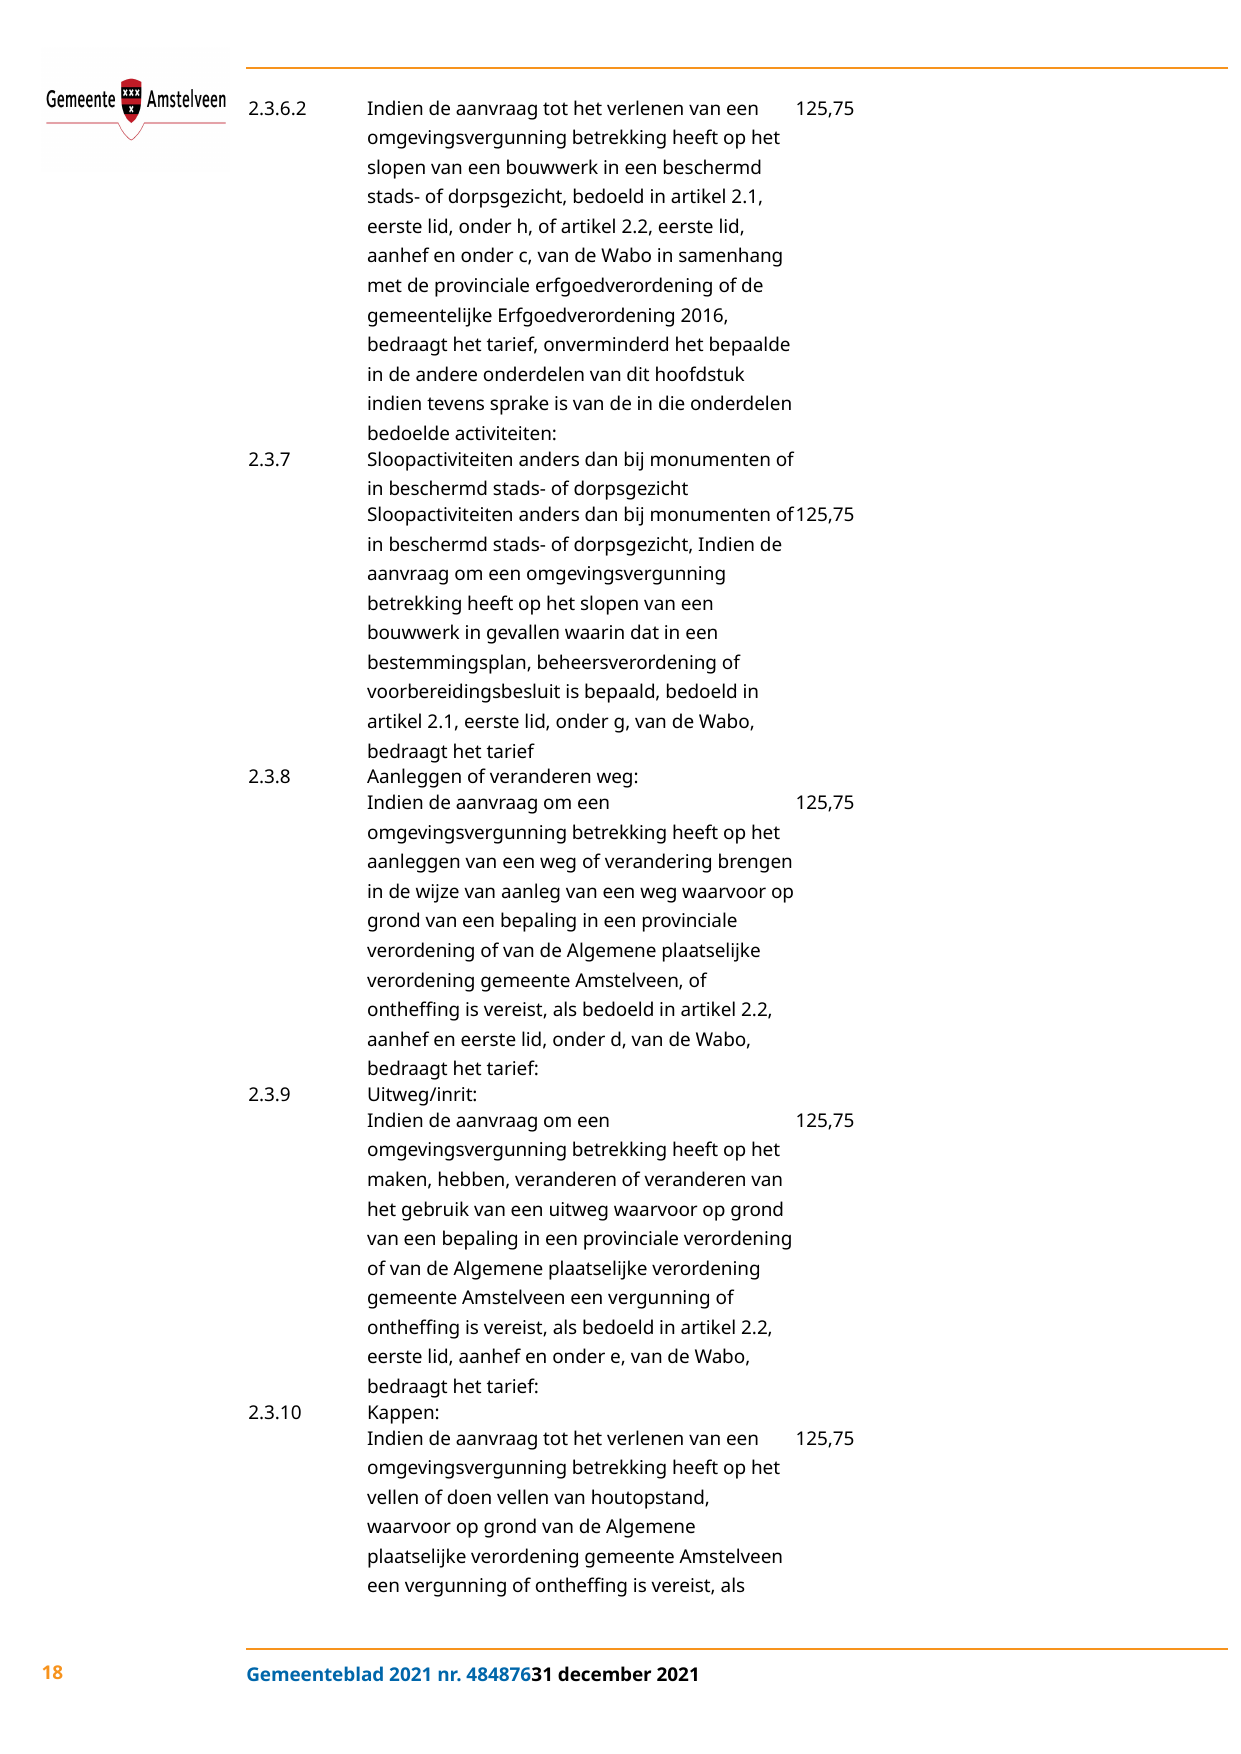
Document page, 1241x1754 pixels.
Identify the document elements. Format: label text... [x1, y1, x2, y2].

table_cell 2.3.7 [248, 446, 367, 501]
table_cell 2.3.8 [248, 764, 367, 789]
table_cell Indien de aanvraag tot het verlenen van een omgevingsvergunning betrekking heeft op het vellen of doen vellen van houtopstand, waarvoor op grond van de Algemene plaatselijke verordening gemeente Amstelveen een vergunning of ontheffing is vereist, als [367, 1425, 795, 1598]
table_cell Indien de aanvraag om een omgevingsvergunning betrekking heeft op het maken, hebben, veranderen of veranderen van het gebruik van een uitweg waarvoor op grond van een bepaling in een provinciale verordening of van de Algemene plaatselijke verordening gemeente Amstelveen een vergunning of ontheffing is vereist, als bedoeld in artikel 2.2, eerste lid, aanhef en onder e, van de Wabo, bedraagt het tarief: [367, 1107, 795, 1399]
table_cell Uitweg/inrit: [367, 1081, 795, 1107]
table_cell [795, 1081, 1033, 1107]
table_cell [248, 789, 367, 1081]
table_cell Indien de aanvraag tot het verlenen van een omgevingsvergunning betrekking heeft op het slopen van een bouwwerk in een beschermd stads- of dorpsgezicht, bedoeld in artikel 2.1, eerste lid, onder h, of artikel 2.2, eerste lid, aanhef en onder c, van de Wabo in samenhang met de provinciale erfgoedverordening of de gemeentelijke Erfgoedverordening 2016, bedraagt het tarief, onverminderd het bepaalde in de andere onderdelen van dit hoofdstuk indien tevens sprake is van de in die onderdelen bedoelde activiteiten: [367, 95, 795, 446]
table_cell 2.3.10 [248, 1399, 367, 1425]
table_cell 125,75 [795, 501, 1033, 764]
table_cell [795, 764, 1033, 789]
table_cell [795, 1399, 1033, 1425]
table_cell 2.3.9 [248, 1081, 367, 1107]
table_cell [248, 1425, 367, 1598]
table_cell Aanleggen of veranderen weg: [367, 764, 795, 789]
table_cell Indien de aanvraag om een omgevingsvergunning betrekking heeft op het aanleggen van een weg of verandering brengen in de wijze van aanleg van een weg waarvoor op grond van een bepaling in een provinciale verordening of van de Algemene plaatselijke verordening gemeente Amstelveen, of ontheffing is vereist, als bedoeld in artikel 2.2, aanhef en eerste lid, onder d, van de Wabo, bedraagt het tarief: [367, 789, 795, 1081]
table_cell [248, 501, 367, 764]
picture [41, 47, 231, 172]
table_cell Sloopactiviteiten anders dan bij monumenten of in beschermd stads- of dorpsgezicht, Indien de aanvraag om een omgevingsvergunning betrekking heeft op het slopen van een bouwwerk in gevallen waarin dat in een bestemmingsplan, beheersverordening of voorbereidingsbesluit is bepaald, bedoeld in artikel 2.1, eerste lid, onder g, van de Wabo, bedraagt het tarief [367, 501, 795, 764]
table_cell 2.3.6.2 [248, 95, 367, 446]
table_cell Kappen: [367, 1399, 795, 1425]
table_cell [248, 1107, 367, 1399]
table_cell 125,75 [795, 1425, 1033, 1598]
table_cell Sloopactiviteiten anders dan bij monumenten of in beschermd stads- of dorpsgezicht [367, 446, 795, 501]
table_cell 125,75 [795, 789, 1033, 1081]
table_cell [795, 446, 1033, 501]
table_cell 125,75 [795, 1107, 1033, 1399]
table_cell 125,75 [795, 95, 1033, 446]
